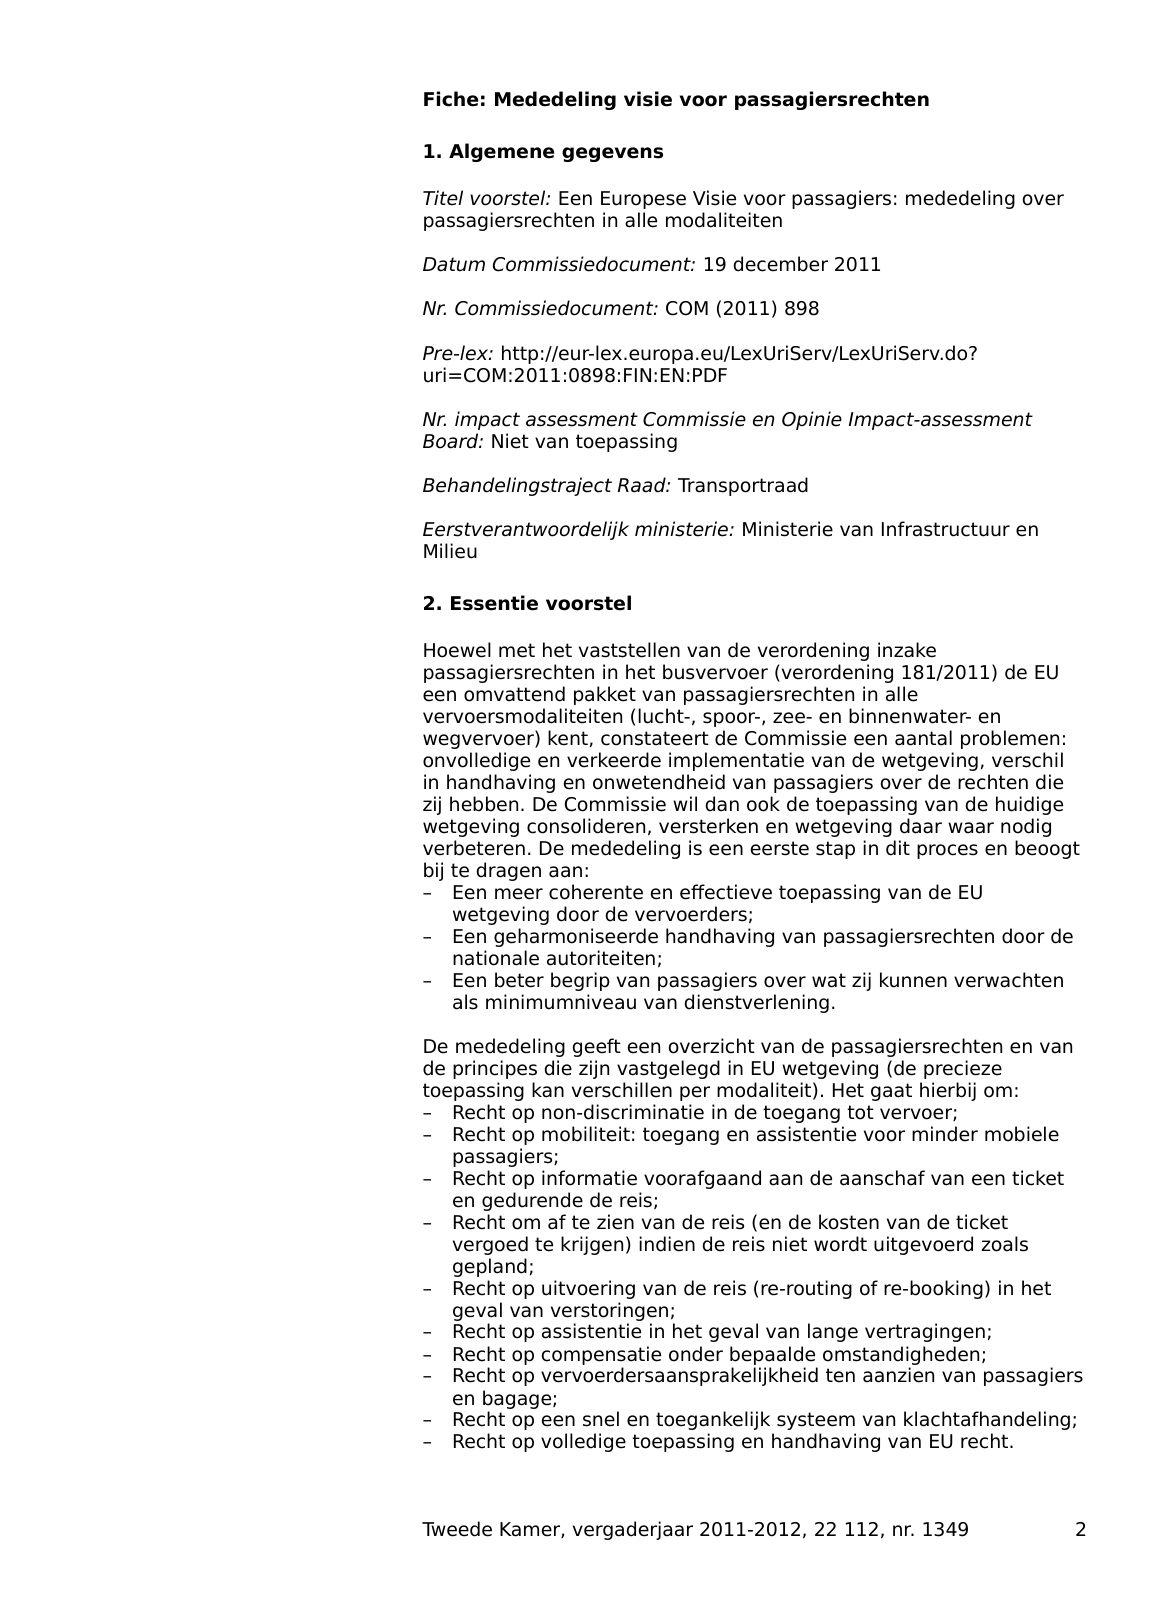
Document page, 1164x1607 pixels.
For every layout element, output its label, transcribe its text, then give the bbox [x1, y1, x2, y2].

text Eerstverantwoordelijk ministerie: Ministerie van Infrastructuur en Milieu [422, 519, 1087, 563]
text – Recht op mobiliteit: toegang en assistentie voor minder mobiele passagiers; [422, 1124, 1087, 1168]
subtitle 2. Essentie voorstel [422, 593, 1087, 615]
text – Recht op vervoerdersaansprakelijkheid ten aanzien van passagiers en bagage; [422, 1365, 1087, 1409]
text Hoewel met het vaststellen van de verordening inzake passagiersrechten in het busvervoer (verordening 181/2011) de EU een omvattend pakket van passagiersrechten in alle vervoersmodaliteiten (lucht-, spoor-, zee- en binnenwater- en wegvervoer) kent, constateert de Commissie een aantal problemen: onvolledige en verkeerde implementatie van de wetgeving, verschil in handhaving en onwetendheid van passagiers over de rechten die zij hebben. De Commissie wil dan ook de toepassing van de huidige wetgeving consolideren, versterken en wetgeving daar waar nodig verbeteren. De mededeling is een eerste stap in dit proces en beoogt bij te dragen aan: [422, 640, 1087, 882]
text – Een geharmoniseerde handhaving van passagiersrechten door de nationale autoriteiten; [422, 926, 1087, 969]
text Titel voorstel: Een Europese Visie voor passagiers: mededeling over passagiersrechten in alle modaliteiten [422, 188, 1087, 232]
text – Recht op volledige toepassing en handhaving van EU recht. [422, 1431, 1087, 1453]
text – Recht op non-discriminatie in de toegang tot vervoer; [422, 1102, 1087, 1124]
text – Recht op informatie voorafgaand aan de aanschaf van een ticket en gedurende de reis; [422, 1168, 1087, 1212]
text Datum Commissiedocument: 19 december 2011 [422, 254, 1087, 276]
text De mededeling geeft een overzicht van de passagiersrechten en van de principes die zijn vastgelegd in EU wetgeving (de precieze toepassing kan verschillen per modaliteit). Het gaat hierbij om: [422, 1036, 1087, 1102]
subtitle 1. Algemene gegevens [422, 141, 1087, 163]
text – Recht op compensatie onder bepaalde omstandigheden; [422, 1343, 1087, 1365]
text Nr. Commissiedocument: COM (2011) 898 [422, 298, 1087, 320]
text – Recht op assistentie in het geval van lange vertragingen; [422, 1321, 1087, 1343]
text Nr. impact assessment Commissie en Opinie Impact-assessment Board: Niet van toepassing [422, 409, 1087, 453]
text – Recht op een snel en toegankelijk systeem van klachtafhandeling; [422, 1409, 1087, 1431]
text Behandelingstraject Raad: Transportraad [422, 475, 1087, 497]
text – Recht op uitvoering van de reis (re-routing of re-booking) in het geval van verstoringen; [422, 1277, 1087, 1321]
subtitle Fiche: Mededeling visie voor passagiersrechten [422, 89, 1087, 111]
text – Recht om af te zien van de reis (en de kosten van de ticket vergoed te krijgen) indien de reis niet wordt uitgevoerd zoals gepland; [422, 1212, 1087, 1277]
text – Een beter begrip van passagiers over wat zij kunnen verwachten als minimumniveau van dienstverlening. [422, 969, 1087, 1013]
text Pre-lex: http://eur-lex.europa.eu/LexUriServ/LexUriServ.do?uri=COM:2011:0898:FIN:EN:PDF [422, 342, 1087, 386]
text – Een meer coherente en effectieve toepassing van de EU wetgeving door de vervoerders; [422, 882, 1087, 926]
